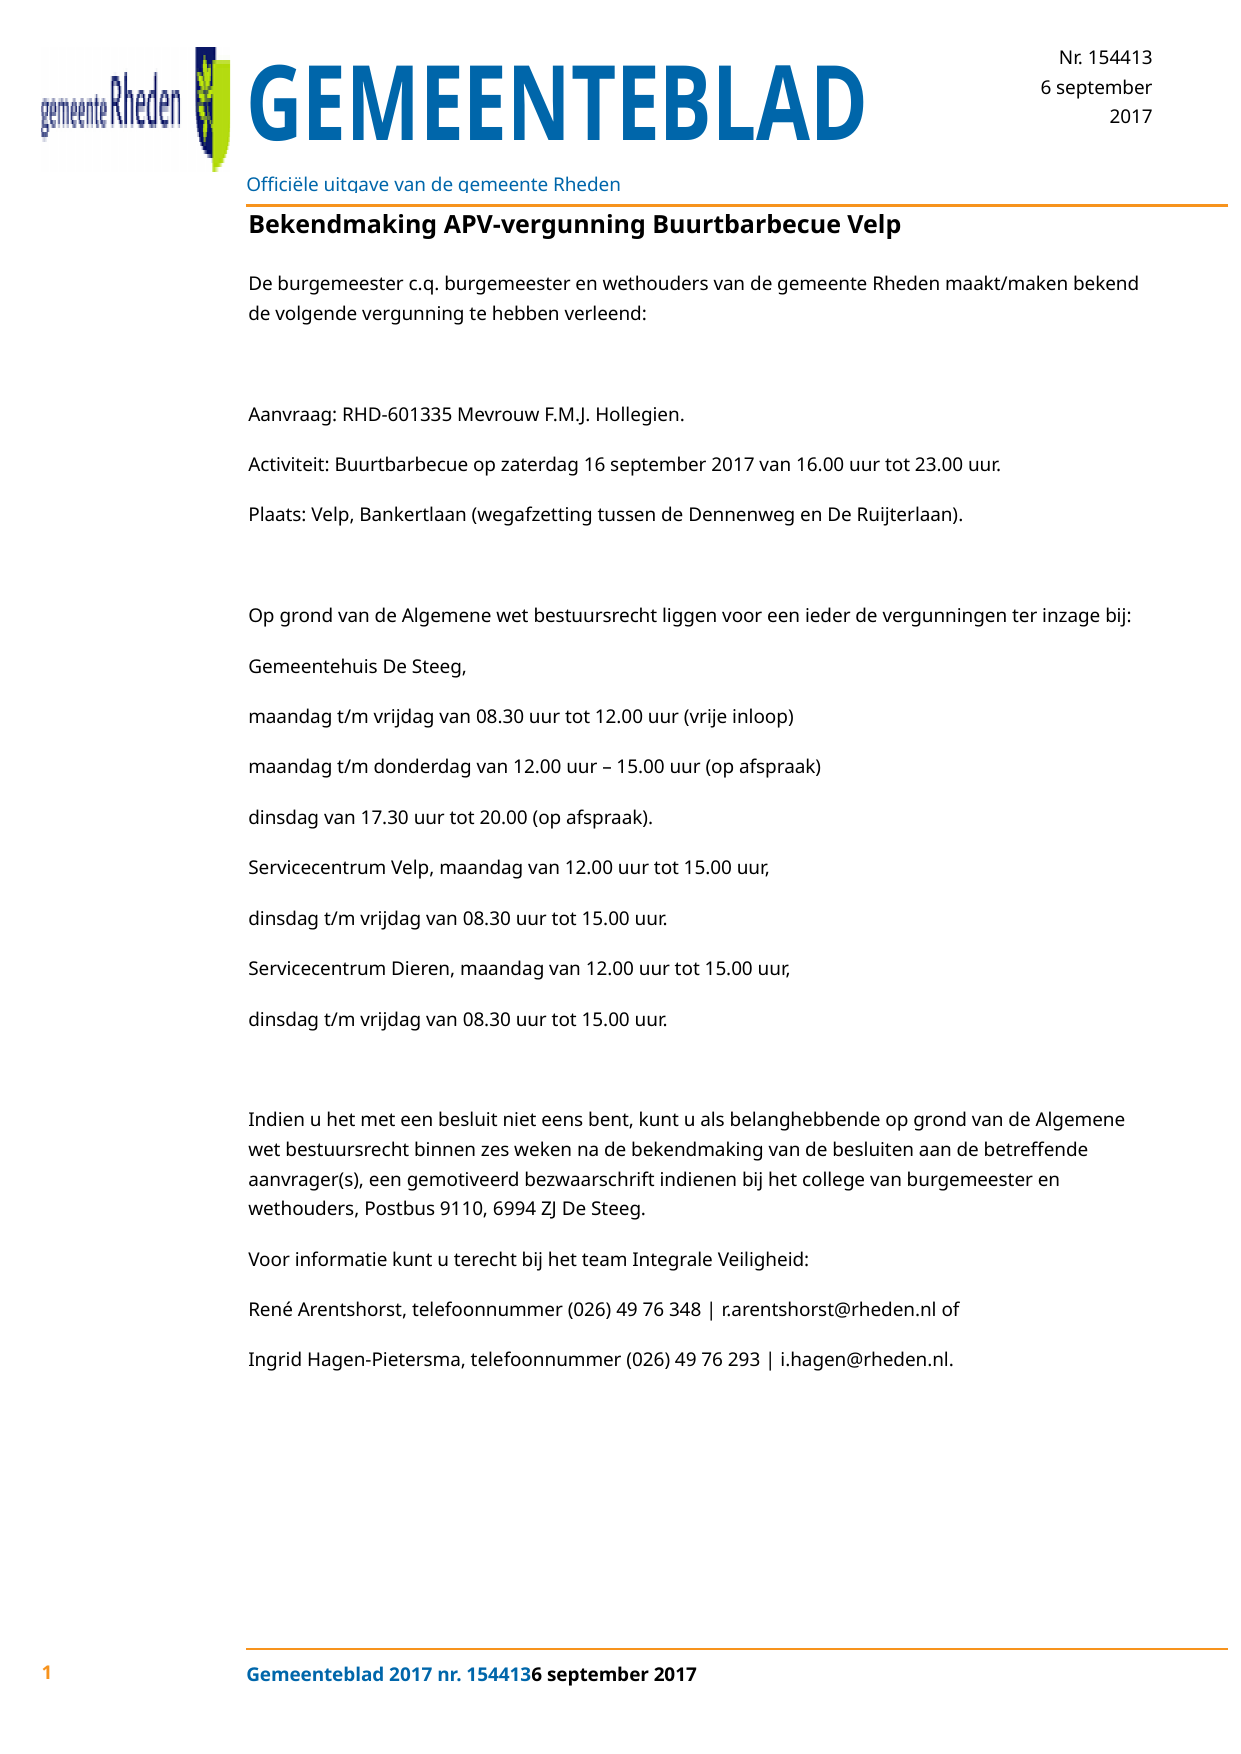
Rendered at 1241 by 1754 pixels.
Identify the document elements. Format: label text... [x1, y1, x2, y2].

text Bekendmaking APV-vergunning Buurtbarbecue Velp [248, 207, 1152, 241]
text Plaats: Velp, Bankertlaan (wegafzetting tussen de Dennenweg en De Ruijterlaan). [248, 502, 1152, 527]
text Voor informatie kunt u terecht bij het team Integrale Veiligheid: [248, 1246, 1152, 1271]
text Op grond van de Algemene wet bestuursrecht liggen voor een ieder de vergunningen ter inzage bij: [248, 602, 1152, 628]
text De burgemeester c.q. burgemeester en wethouders van de gemeente Rheden maakt/maken bekend de volgende vergunning te hebben verleend: [248, 270, 1152, 326]
text dinsdag t/m vrijdag van 08.30 uur tot 15.00 uur. [248, 905, 1152, 931]
text dinsdag van 17.30 uur tot 20.00 (op afspraak). [248, 804, 1152, 830]
text maandag t/m donderdag van 12.00 uur – 15.00 uur (op afspraak) [248, 754, 1152, 779]
text maandag t/m vrijdag van 08.30 uur tot 12.00 uur (vrije inloop) [248, 703, 1152, 729]
text Aanvraag: RHD-601335 Mevrouw F.M.J. Hollegien. [248, 401, 1152, 426]
text Gemeentehuis De Steeg, [248, 653, 1152, 678]
text Ingrid Hagen-Pietersma, telefoonnummer (026) 49 76 293 | i.hagen@rheden.nl. [248, 1347, 1152, 1372]
text Servicecentrum Velp, maandag van 12.00 uur tot 15.00 uur, [248, 854, 1152, 880]
picture [41, 47, 231, 172]
text René Arentshorst, telefoonnummer (026) 49 76 348 | r.arentshorst@rheden.nl of [248, 1296, 1152, 1322]
text Indien u het met een besluit niet eens bent, kunt u als belanghebbende op grond van de Algemene wet bestuursrecht binnen zes weken na de bekendmaking van de besluiten aan de betreffende aanvrager(s), een gemotiveerd bezwaarschrift indienen bij het college van burgemeester en wethouders, Postbus 9110, 6994 ZJ De Steeg. [248, 1107, 1152, 1221]
text Activiteit: Buurtbarbecue op zaterdag 16 september 2017 van 16.00 uur tot 23.00 uur. [248, 451, 1152, 477]
text dinsdag t/m vrijdag van 08.30 uur tot 15.00 uur. [248, 1006, 1152, 1031]
text Servicecentrum Dieren, maandag van 12.00 uur tot 15.00 uur, [248, 955, 1152, 981]
